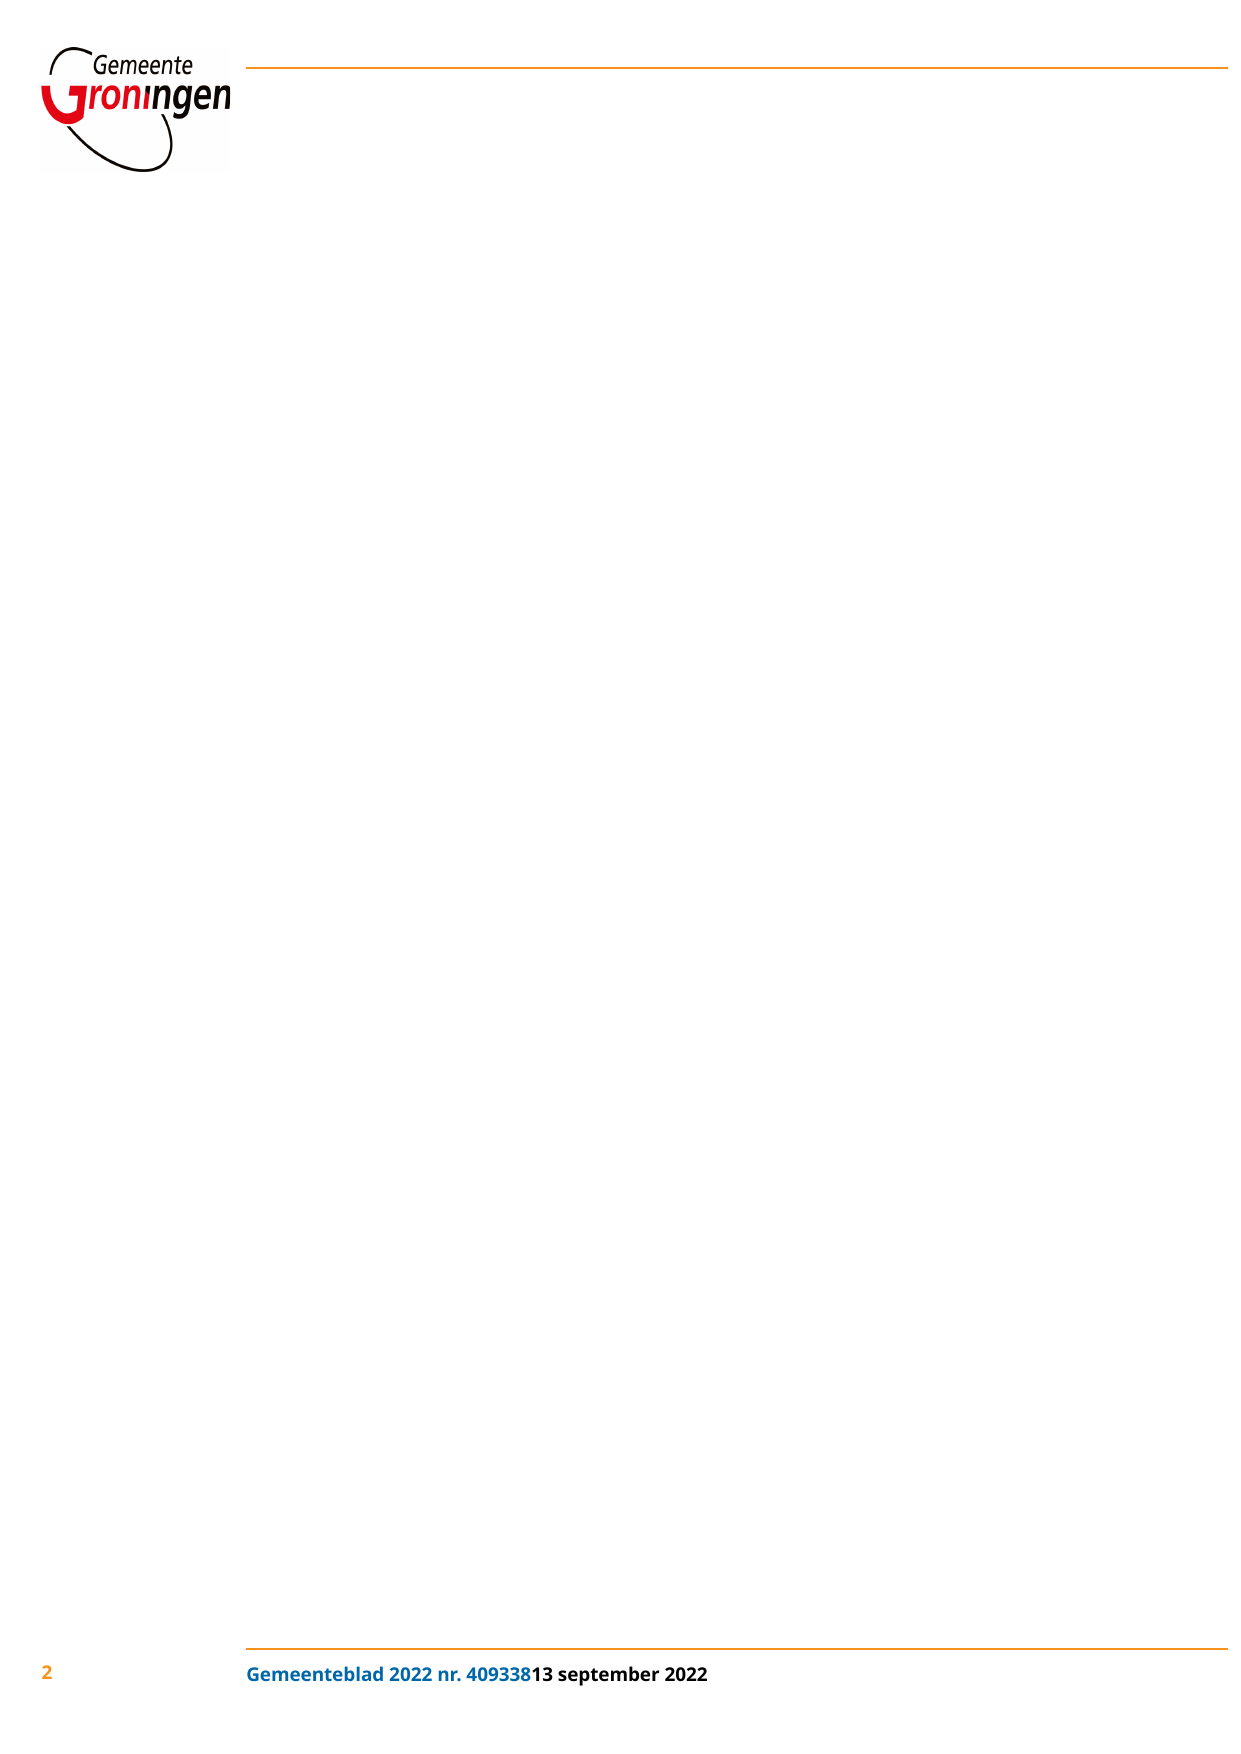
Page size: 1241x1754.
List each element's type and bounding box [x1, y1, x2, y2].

picture [41, 47, 231, 172]
